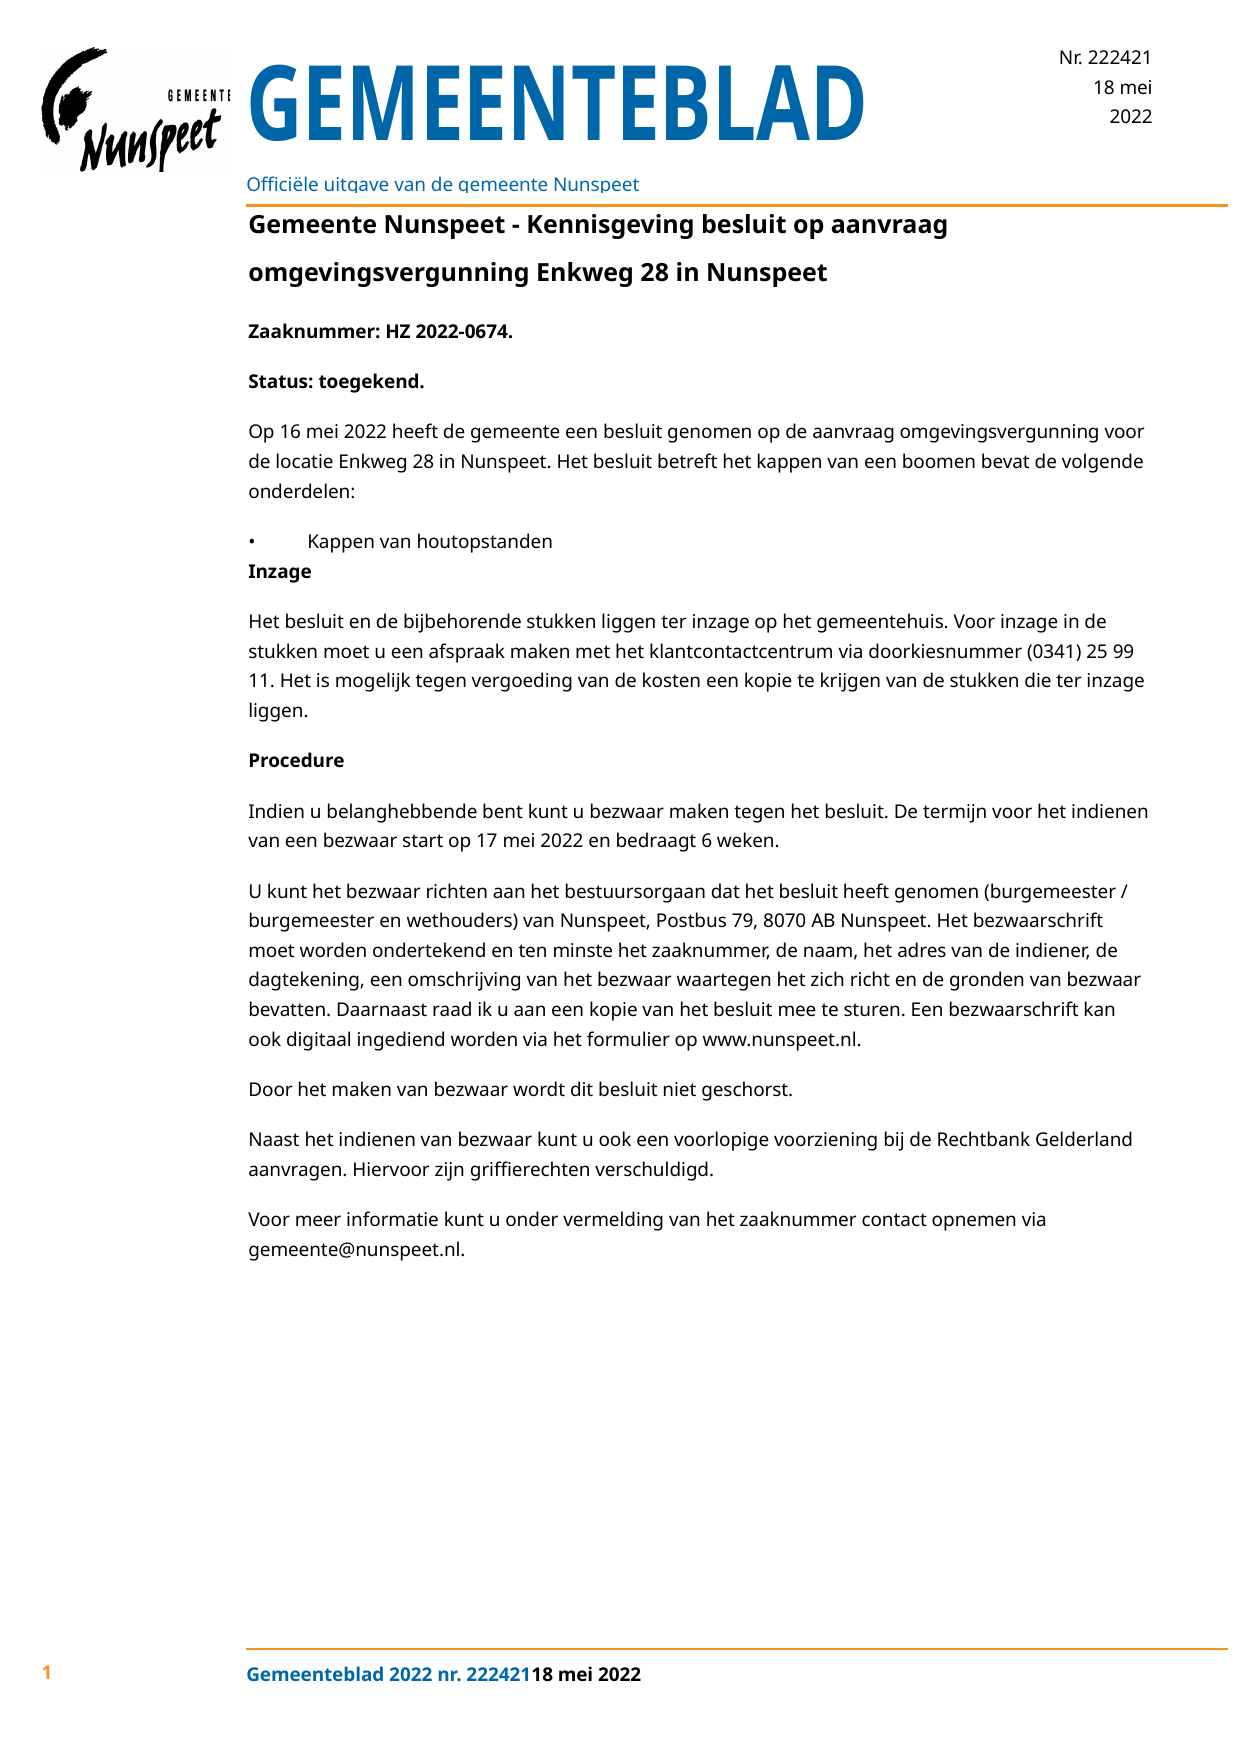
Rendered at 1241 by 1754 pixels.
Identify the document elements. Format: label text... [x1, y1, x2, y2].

text Naast het indienen van bezwaar kunt u ook een voorlopige voorziening bij de Rechtbank Gelderland aanvragen. Hiervoor zijn griffierechten verschuldigd. [248, 1127, 1152, 1182]
text Inzage [248, 558, 1152, 584]
text Gemeente Nunspeet - Kennisgeving besluit op aanvraag omgevingsvergunning Enkweg 28 in Nunspeet [248, 207, 1152, 288]
text Voor meer informatie kunt u onder vermelding van het zaaknummer contact opnemen via gemeente@nunspeet.nl. [248, 1207, 1152, 1262]
text Zaaknummer: HZ 2022-0674. [248, 318, 1152, 344]
list Kappen van houtopstanden [248, 528, 1152, 554]
text Procedure [248, 747, 1152, 773]
text Door het maken van bezwaar wordt dit besluit niet geschorst. [248, 1076, 1152, 1102]
text Status: toegekend. [248, 368, 1152, 394]
text Indien u belanghebbende bent kunt u bezwaar maken tegen het besluit. De termijn voor het indienen van een bezwaar start op 17 mei 2022 en bedraagt 6 weken. [248, 798, 1152, 853]
text Het besluit en de bijbehorende stukken liggen ter inzage op het gemeentehuis. Voor inzage in de stukken moet u een afspraak maken met het klantcontactcentrum via doorkiesnummer (0341) 25 99 11. Het is mogelijk tegen vergoeding van de kosten een kopie te krijgen van de stukken die ter inzage liggen. [248, 608, 1152, 723]
picture [41, 47, 231, 172]
text Op 16 mei 2022 heeft de gemeente een besluit genomen op de aanvraag omgevingsvergunning voor de locatie Enkweg 28 in Nunspeet. Het besluit betreft het kappen van een boomen bevat de volgende onderdelen: [248, 419, 1152, 504]
text U kunt het bezwaar richten aan het bestuursorgaan dat het besluit heeft genomen (burgemeester / burgemeester en wethouders) van Nunspeet, Postbus 79, 8070 AB Nunspeet. Het bezwaarschrift moet worden ondertekend en ten minste het zaaknummer, de naam, het adres van de indiener, de dagtekening, een omschrijving van het bezwaar waartegen het zich richt en de gronden van bezwaar bevatten. Daarnaast raad ik u aan een kopie van het besluit mee te sturen. Een bezwaarschrift kan ook digitaal ingediend worden via het formulier op www.nunspeet.nl. [248, 878, 1152, 1052]
